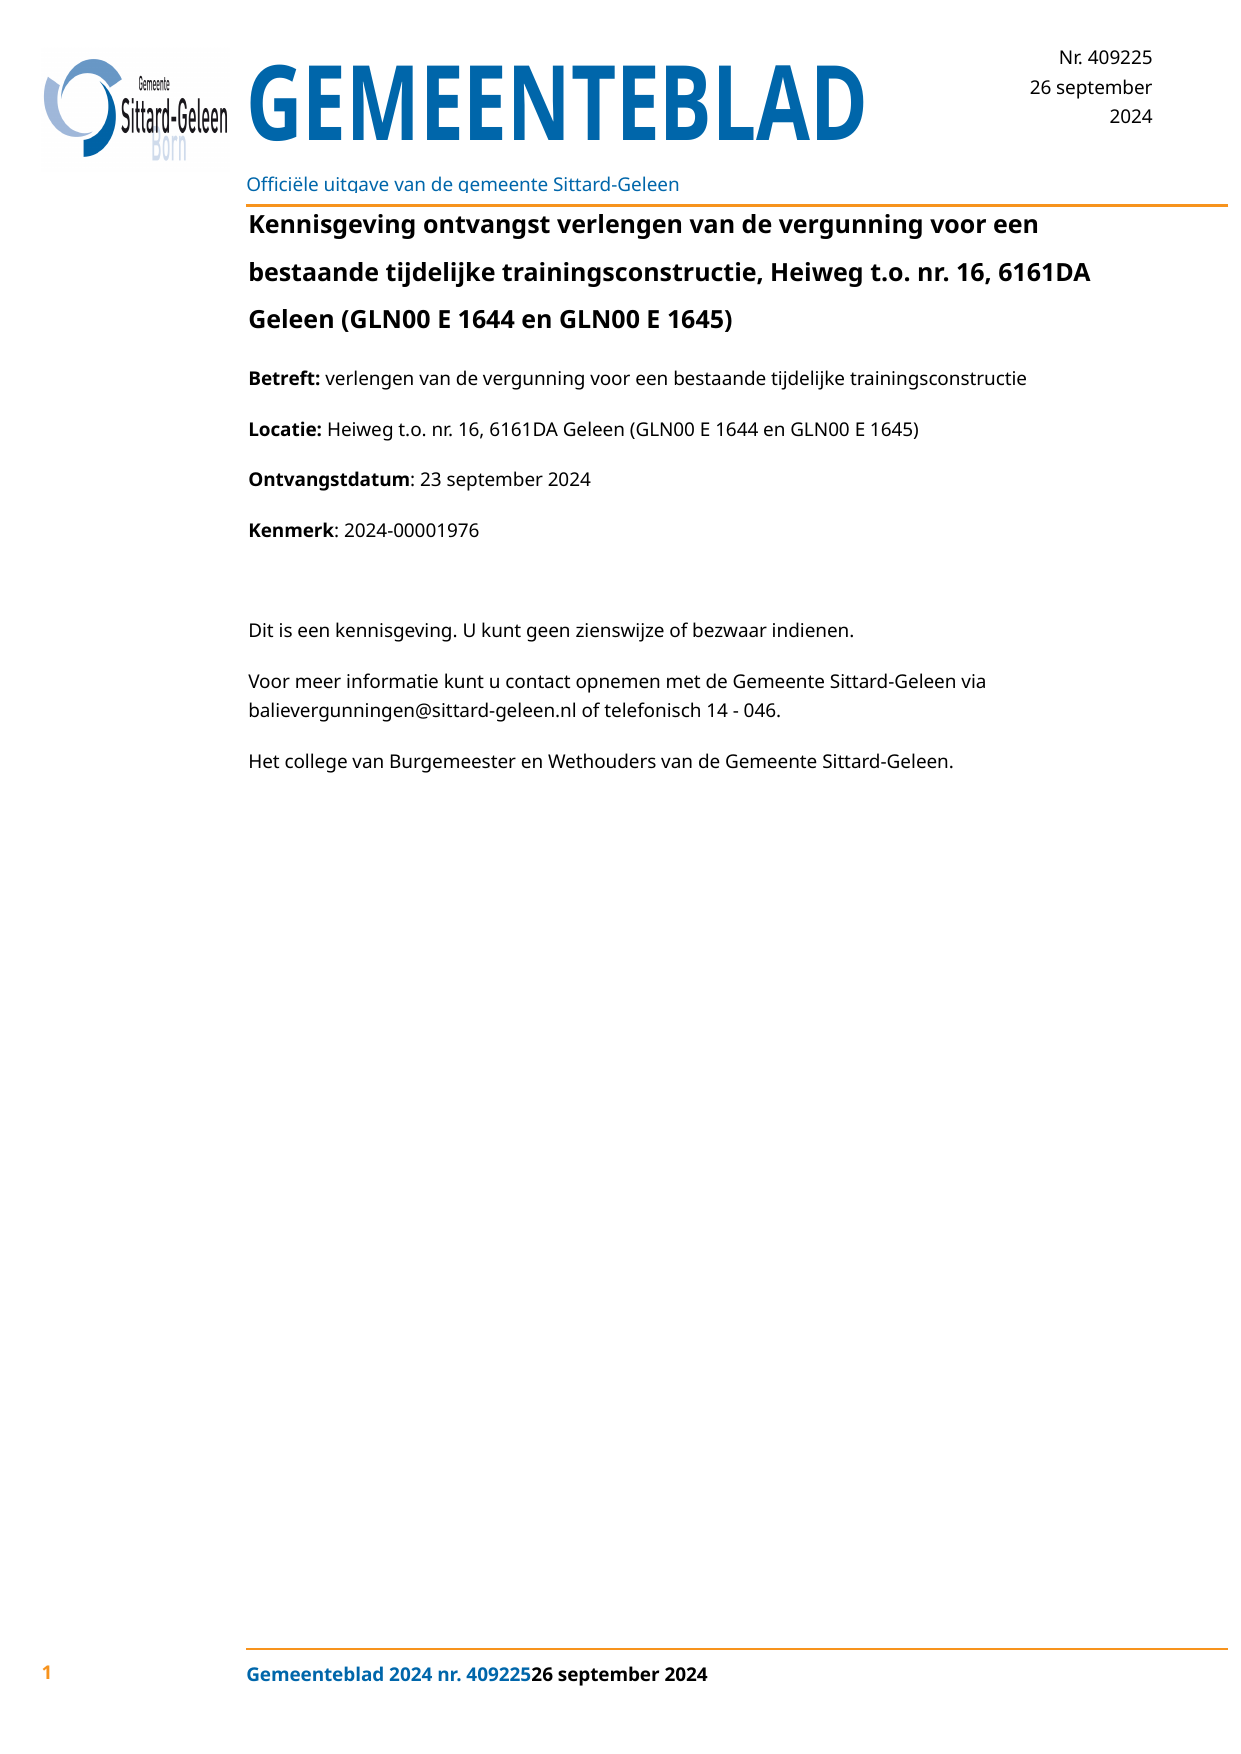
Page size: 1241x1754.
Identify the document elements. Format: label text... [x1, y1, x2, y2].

text Kennisgeving ontvangst verlengen van de vergunning voor een bestaande tijdelijke trainingsconstructie, Heiweg t.o. nr. 16, 6161DA Geleen (GLN00 E 1644 en GLN00 E 1645) [248, 207, 1152, 336]
text Locatie: Heiweg t.o. nr. 16, 6161DA Geleen (GLN00 E 1644 en GLN00 E 1645) [248, 416, 1152, 442]
text Kenmerk: 2024-00001976 [248, 517, 1152, 542]
text Betreft: verlengen van de vergunning voor een bestaande tijdelijke trainingsconstructie [248, 366, 1152, 391]
text Ontvangstdatum: 23 september 2024 [248, 466, 1152, 492]
text Dit is een kennisgeving. U kunt geen zienswijze of bezwaar indienen. [248, 618, 1152, 643]
text Het college van Burgemeester en Wethouders van de Gemeente Sittard-Geleen. [248, 748, 1152, 774]
text Voor meer informatie kunt u contact opnemen met de Gemeente Sittard-Geleen via balievergunningen@sittard-geleen.nl of telefonisch 14 - 046. [248, 668, 1152, 723]
picture [41, 47, 231, 172]
